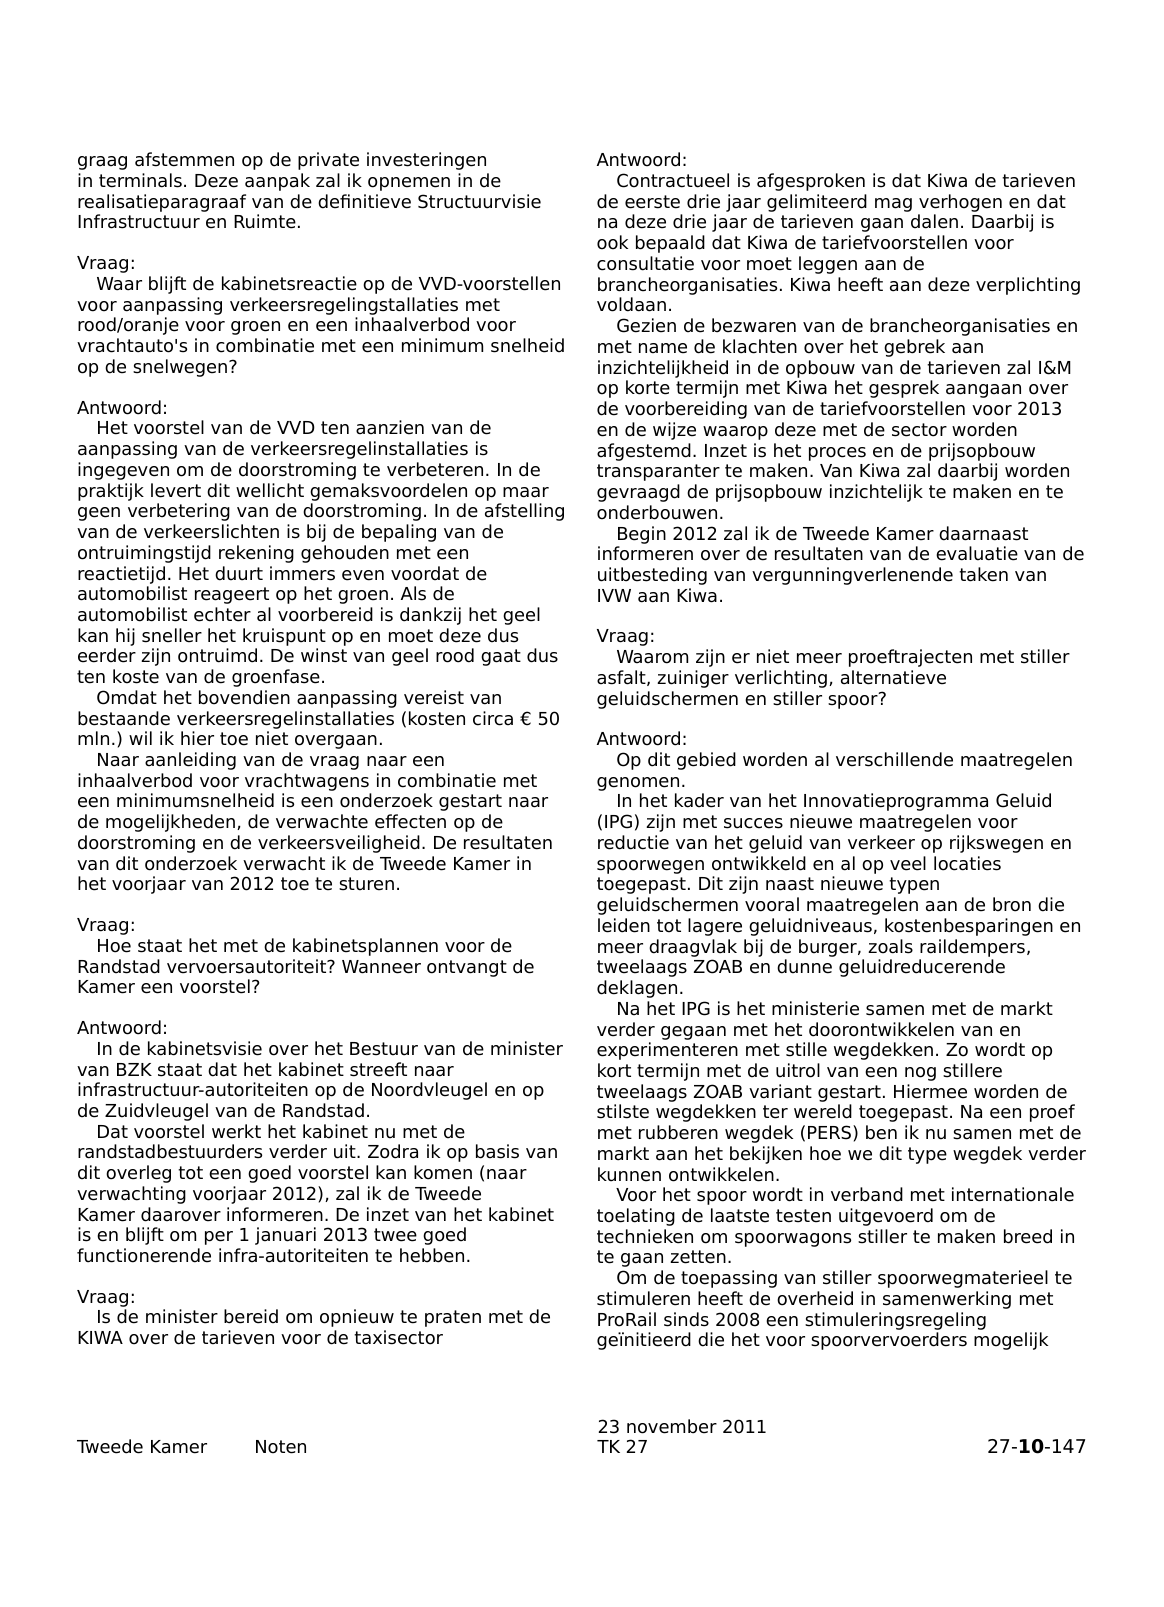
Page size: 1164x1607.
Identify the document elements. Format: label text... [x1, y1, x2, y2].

text Antwoord: [77, 1018, 567, 1039]
text Voor het spoor wordt in verband met internationale toelating de laatste testen uitgevoerd om de technieken om spoorwagons stiller te maken breed in te gaan zetten. [596, 1185, 1087, 1268]
text In het kader van het Innovatieprogramma Geluid (IPG) zijn met succes nieuwe maatregelen voor reductie van het geluid van verkeer op rijkswegen en spoorwegen ontwikkeld en al op veel locaties toegepast. Dit zijn naast nieuwe typen geluidschermen vooral maatregelen aan de bron die leiden tot lagere geluidniveaus, kostenbesparingen en meer draagvlak bij de burger, zoals raildempers, tweelaags ZOAB en dunne geluidreducerende deklagen. [596, 791, 1087, 999]
text Is de minister bereid om opnieuw te praten met de KIWA over de tarieven voor de taxisector [77, 1307, 567, 1349]
text Hoe staat het met de kabinetsplannen voor de Randstad vervoersautoriteit? Wanneer ontvangt de Kamer een voorstel? [77, 936, 567, 998]
text Antwoord: [77, 397, 567, 418]
text Vraag: [77, 1287, 567, 1307]
text Dat voorstel werkt het kabinet nu met de randstadbestuurders verder uit. Zodra ik op basis van dit overleg tot een goed voorstel kan komen (naar verwachting voorjaar 2012), zal ik de Tweede Kamer daarover informeren. De inzet van het kabinet is en blijft om per 1 januari 2013 twee goed functionerende infra-autoriteiten te hebben. [77, 1122, 567, 1267]
text graag afstemmen op de private investeringen in terminals. Deze aanpak zal ik opnemen in de realisatieparagraaf van de definitieve Structuurvisie Infrastructuur en Ruimte. [77, 150, 567, 233]
text Vraag: [596, 626, 1087, 647]
text Vraag: [77, 253, 567, 274]
text Antwoord: [596, 150, 1087, 171]
text Contractueel is afgesproken is dat Kiwa de tarieven de eerste drie jaar gelimiteerd mag verhogen en dat na deze drie jaar de tarieven gaan dalen. Daarbij is ook bepaald dat Kiwa de tariefvoorstellen voor consultatie voor moet leggen aan de brancheorganisaties. Kiwa heeft aan deze verplichting voldaan. [596, 171, 1087, 316]
text Na het IPG is het ministerie samen met de markt verder gegaan met het doorontwikkelen van en experimenteren met stille wegdekken. Zo wordt op kort termijn met de uitrol van een nog stillere tweelaags ZOAB variant gestart. Hiermee worden de stilste wegdekken ter wereld toegepast. Na een proef met rubberen wegdek (PERS) ben ik nu samen met de markt aan het bekijken hoe we dit type wegdek verder kunnen ontwikkelen. [596, 999, 1087, 1185]
text Vraag: [77, 915, 567, 936]
text Begin 2012 zal ik de Tweede Kamer daarnaast informeren over de resultaten van de evaluatie van de uitbesteding van vergunningverlenende taken van IVW aan Kiwa. [596, 523, 1087, 606]
text Omdat het bovendien aanpassing vereist van bestaande verkeersregelinstallaties (kosten circa € 50 mln.) wil ik hier toe niet overgaan. [77, 688, 567, 750]
text In de kabinetsvisie over het Bestuur van de minister van BZK staat dat het kabinet streeft naar infrastructuur-autoriteiten op de Noordvleugel en op de Zuidvleugel van de Randstad. [77, 1039, 567, 1122]
text Waar blijft de kabinetsreactie op de VVD-voorstellen voor aanpassing verkeersregelingstallaties met rood/oranje voor groen en een inhaalverbod voor vrachtauto's in combinatie met een minimum snelheid op de snelwegen? [77, 274, 567, 377]
text Waarom zijn er niet meer proeftrajecten met stiller asfalt, zuiniger verlichting, alternatieve geluidschermen en stiller spoor? [596, 647, 1087, 709]
text Op dit gebied worden al verschillende maatregelen genomen. [596, 750, 1087, 791]
text Om de toepassing van stiller spoorwegmaterieel te stimuleren heeft de overheid in samenwerking met ProRail sinds 2008 een stimuleringsregeling geïnitieerd die het voor spoorvervoerders mogelijk [596, 1268, 1087, 1351]
text Naar aanleiding van de vraag naar een inhaalverbod voor vrachtwagens in combinatie met een minimumsnelheid is een onderzoek gestart naar de mogelijkheden, de verwachte effecten op de doorstroming en de verkeersveiligheid. De resultaten van dit onderzoek verwacht ik de Tweede Kamer in het voorjaar van 2012 toe te sturen. [77, 750, 567, 895]
text Het voorstel van de VVD ten aanzien van de aanpassing van de verkeersregelinstallaties is ingegeven om de doorstroming te verbeteren. In de praktijk levert dit wellicht gemaksvoordelen op maar geen verbetering van de doorstroming. In de afstelling van de verkeerslichten is bij de bepaling van de ontruimingstijd rekening gehouden met een reactietijd. Het duurt immers even voordat de automobilist reageert op het groen. Als de automobilist echter al voorbereid is dankzij het geel kan hij sneller het kruispunt op en moet deze dus eerder zijn ontruimd. De winst van geel rood gaat dus ten koste van de groenfase. [77, 418, 567, 688]
text Antwoord: [596, 729, 1087, 750]
text Gezien de bezwaren van de brancheorganisaties en met name de klachten over het gebrek aan inzichtelijkheid in de opbouw van de tarieven zal I&M op korte termijn met Kiwa het gesprek aangaan over de voorbereiding van de tariefvoorstellen voor 2013 en de wijze waarop deze met de sector worden afgestemd. Inzet is het proces en de prijsopbouw transparanter te maken. Van Kiwa zal daarbij worden gevraagd de prijsopbouw inzichtelijk te maken en te onderbouwen. [596, 316, 1087, 523]
